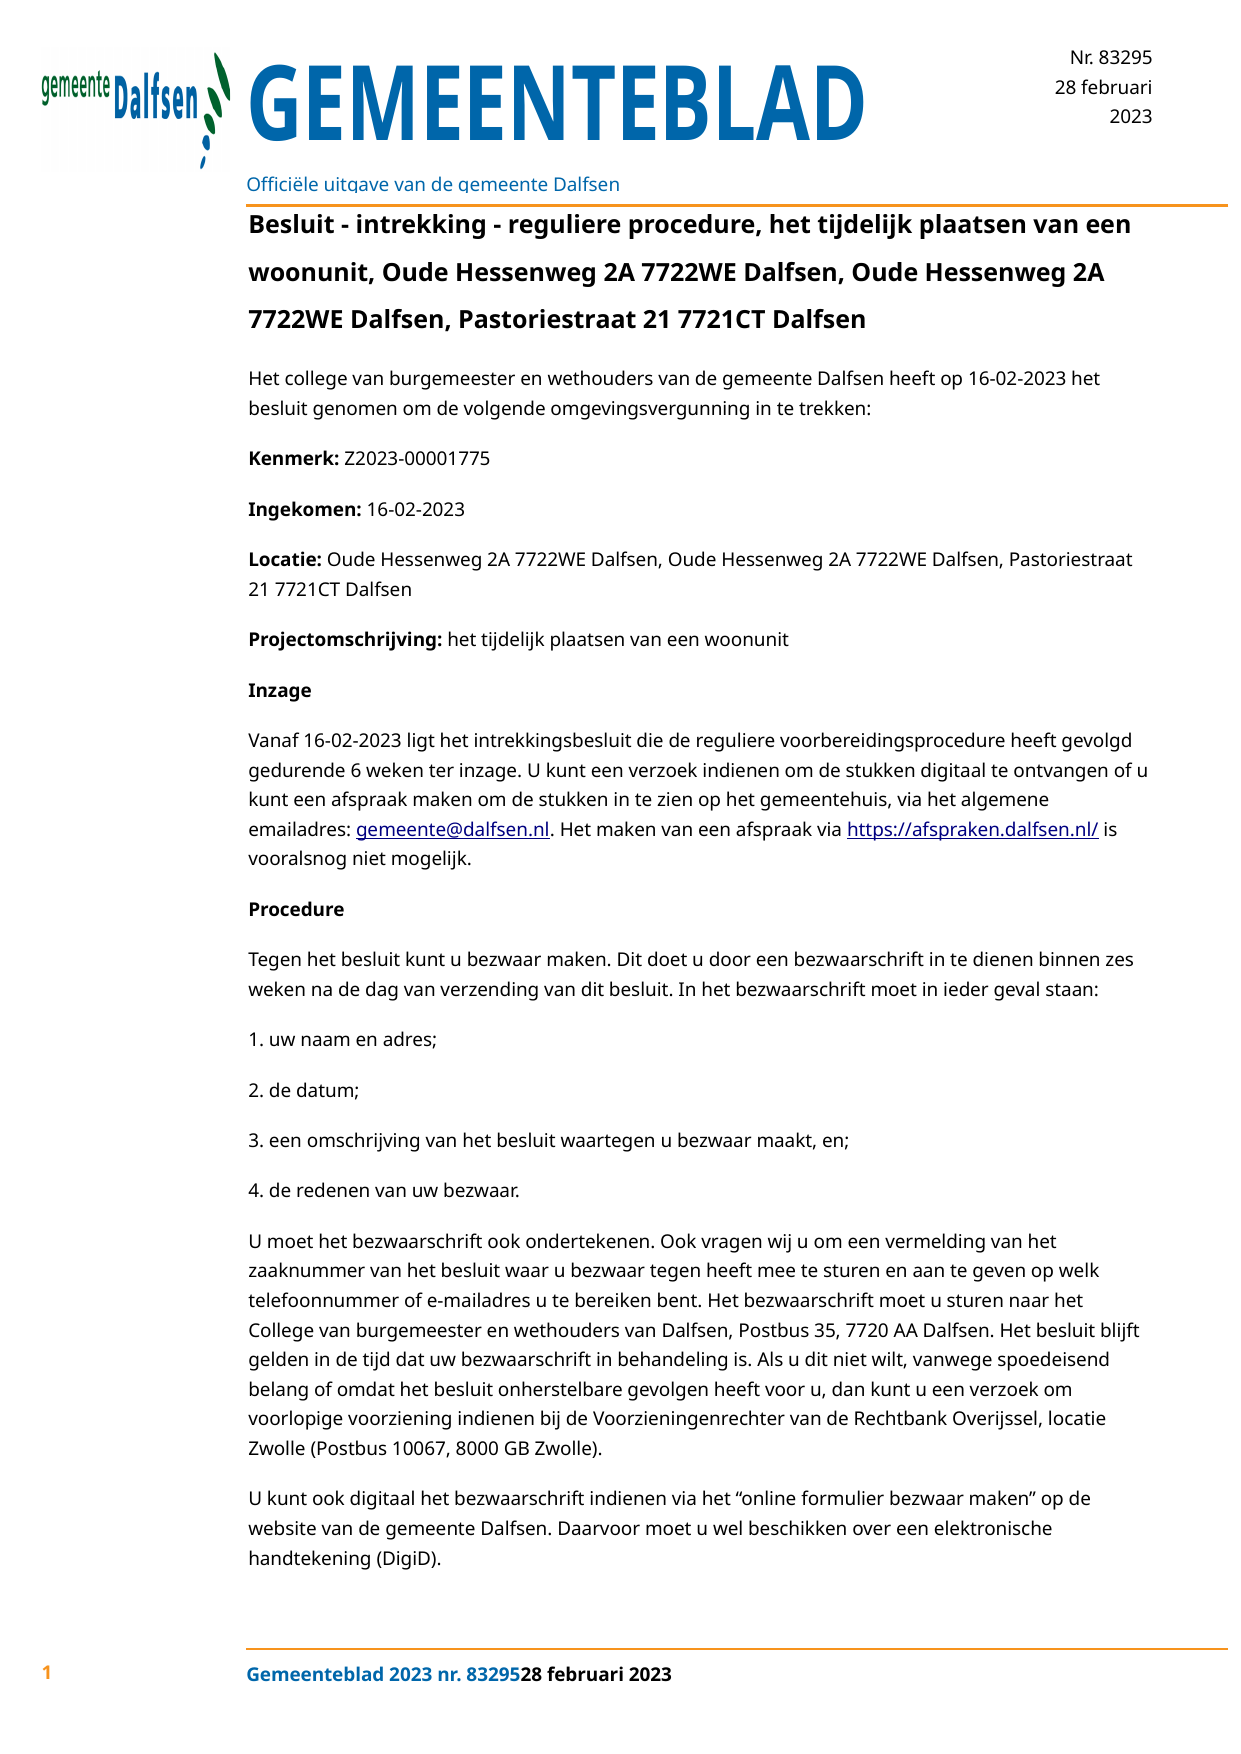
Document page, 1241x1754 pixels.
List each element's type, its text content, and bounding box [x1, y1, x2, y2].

text Ingekomen: 16-02-2023 [248, 496, 1152, 522]
picture [41, 47, 231, 172]
text Locatie: Oude Hessenweg 2A 7722WE Dalfsen, Oude Hessenweg 2A 7722WE Dalfsen, Pastoriestraat 21 7721CT Dalfsen [248, 546, 1152, 602]
text 1. uw naam en adres; [248, 1026, 1152, 1052]
text Projectomschrijving: het tijdelijk plaatsen van een woonunit [248, 626, 1152, 652]
text Inzage [248, 677, 1152, 702]
text Kenmerk: Z2023-00001775 [248, 446, 1152, 471]
text U moet het bezwaarschrift ook ondertekenen. Ook vragen wij u om een vermelding van het zaaknummer van het besluit waar u bezwaar tegen heeft mee te sturen en aan te geven op welk telefoonnummer of e-mailadres u te bereiken bent. Het bezwaarschrift moet u sturen naar het College van burgemeester en wethouders van Dalfsen, Postbus 35, 7720 AA Dalfsen. Het besluit blijft gelden in de tijd dat uw bezwaarschrift in behandeling is. Als u dit niet wilt, vanwege spoedeisend belang of omdat het besluit onherstelbare gevolgen heeft voor u, dan kunt u een verzoek om voorlopige voorziening indienen bij de Voorzieningenrechter van de Rechtbank Overijssel, locatie Zwolle (Postbus 10067, 8000 GB Zwolle). [248, 1228, 1152, 1461]
text U kunt ook digitaal het bezwaarschrift indienen via het “online formulier bezwaar maken” op de website van de gemeente Dalfsen. Daarvoor moet u wel beschikken over een elektronische handtekening (DigiD). [248, 1486, 1152, 1570]
text Vanaf 16-02-2023 ligt het intrekkingsbesluit die de reguliere voorbereidingsprocedure heeft gevolgd gedurende 6 weken ter inzage. U kunt een verzoek indienen om de stukken digitaal te ontvangen of u kunt een afspraak maken om de stukken in te zien op het gemeentehuis, via het algemene emailadres: gemeente@dalfsen.nl. Het maken van een afspraak via https://afspraken.dalfsen.nl/ is vooralsnog niet mogelijk. [248, 727, 1152, 871]
text Besluit - intrekking - reguliere procedure, het tijdelijk plaatsen van een woonunit, Oude Hessenweg 2A 7722WE Dalfsen, Oude Hessenweg 2A 7722WE Dalfsen, Pastoriestraat 21 7721CT Dalfsen [248, 207, 1152, 336]
text Procedure [248, 896, 1152, 922]
text Tegen het besluit kunt u bezwaar maken. Dit doet u door een bezwaarschrift in te dienen binnen zes weken na de dag van verzending van dit besluit. In het bezwaarschrift moet in ieder geval staan: [248, 946, 1152, 1002]
text Het college van burgemeester en wethouders van de gemeente Dalfsen heeft op 16-02-2023 het besluit genomen om de volgende omgevingsvergunning in te trekken: [248, 366, 1152, 421]
text 3. een omschrijving van het besluit waartegen u bezwaar maakt, en; [248, 1127, 1152, 1153]
text 4. de redenen van uw bezwaar. [248, 1178, 1152, 1203]
text 2. de datum; [248, 1077, 1152, 1102]
